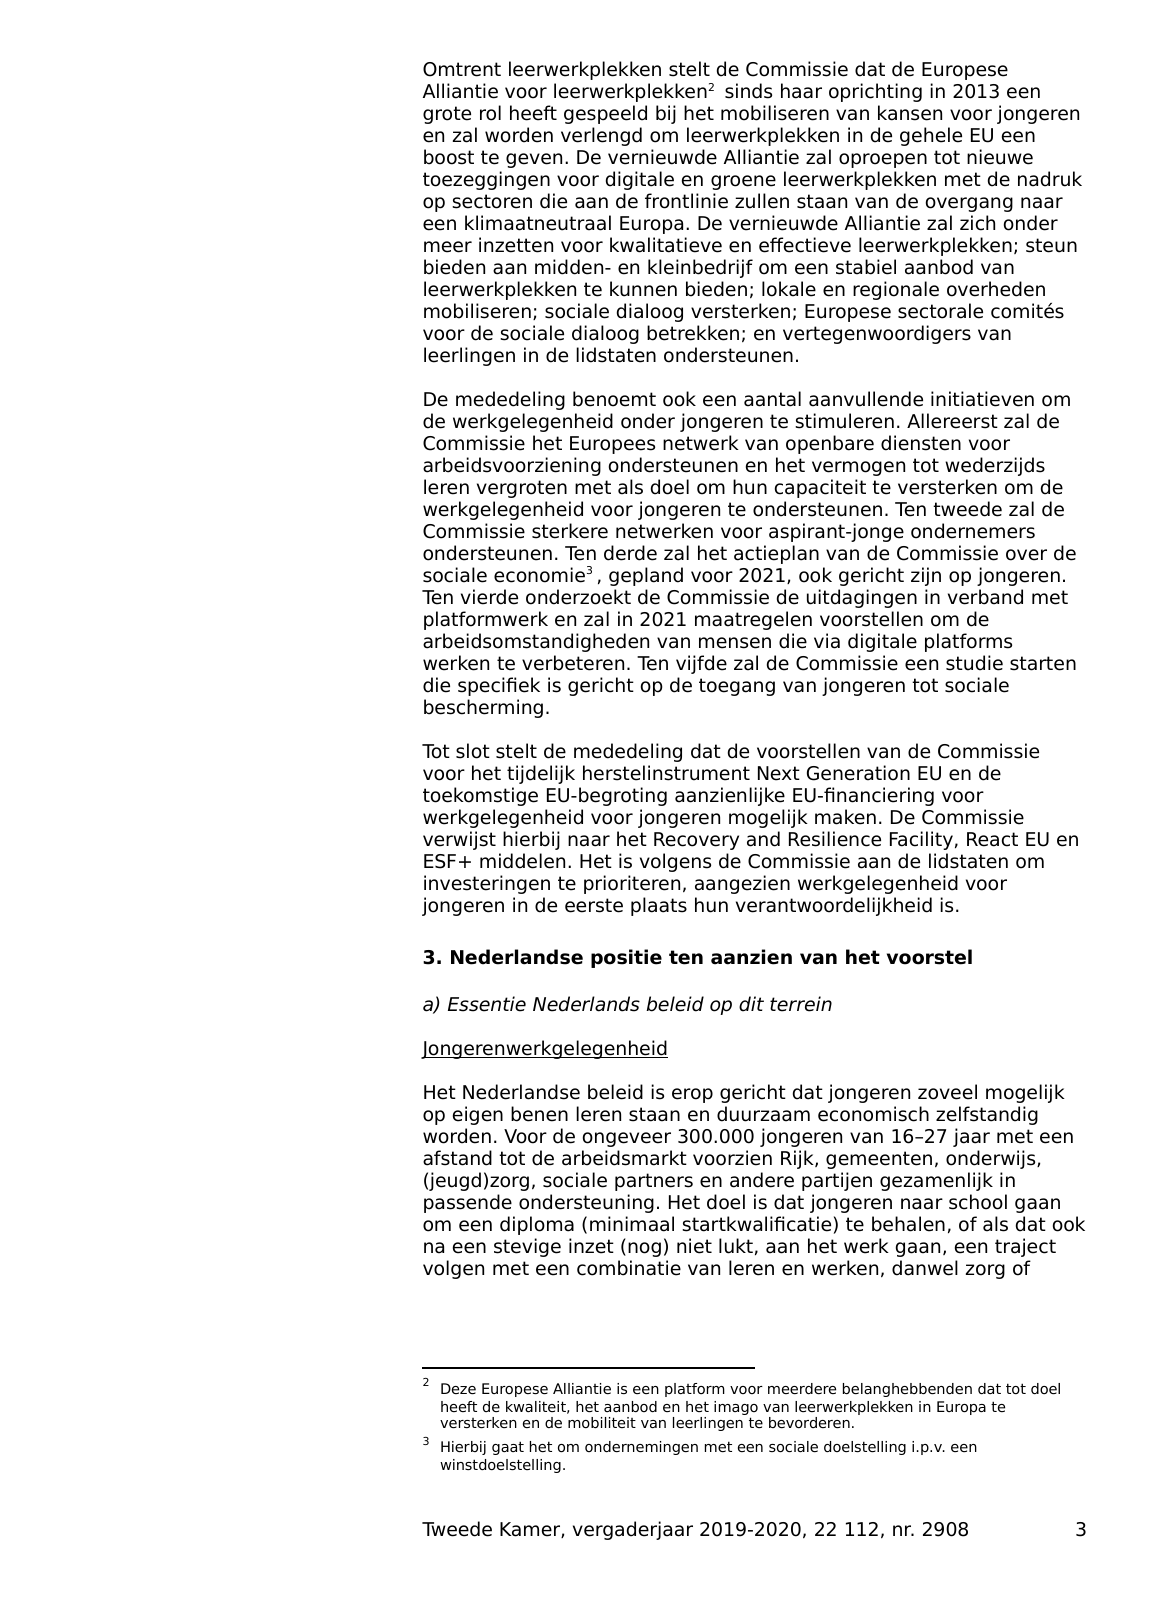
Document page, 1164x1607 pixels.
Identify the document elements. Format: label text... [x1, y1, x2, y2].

text Omtrent leerwerkplekken stelt de Commissie dat de Europese Alliantie voor leerwerkplekken sinds haar oprichting in 2013 een grote rol heeft gespeeld bij het mobiliseren van kansen voor jongeren en zal worden verlengd om leerwerkplekken in de gehele EU een boost te geven. De vernieuwde Alliantie zal oproepen tot nieuwe toezeggingen voor digitale en groene leerwerkplekken met de nadruk op sectoren die aan de frontlinie zullen staan van de overgang naar een klimaatneutraal Europa. De vernieuwde Alliantie zal zich onder meer inzetten voor kwalitatieve en effectieve leerwerkplekken; steun bieden aan midden- en kleinbedrijf om een stabiel aanbod van leerwerkplekken te kunnen bieden; lokale en regionale overheden mobiliseren; sociale dialoog versterken; Europese sectorale comités voor de sociale dialoog betrekken; en vertegenwoordigers van leerlingen in de lidstaten ondersteunen. [422, 59, 1087, 367]
subtitle a) Essentie Nederlands beleid op dit terrein [422, 994, 1087, 1016]
text Deze Europese Alliantie is een platform voor meerdere belanghebbenden dat tot doel heeft de kwaliteit, het aanbod en het imago van leerwerkplekken in Europa te versterken en de mobiliteit van leerlingen te bevorderen. [422, 1377, 1087, 1432]
subtitle 3. Nederlandse positie ten aanzien van het voorstel [422, 947, 1087, 969]
text Hierbij gaat het om ondernemingen met een sociale doelstelling i.p.v. een winstdoelstelling. [422, 1435, 1087, 1474]
subtitle Jongerenwerkgelegenheid [422, 1038, 1087, 1060]
text Het Nederlandse beleid is erop gericht dat jongeren zoveel mogelijk op eigen benen leren staan en duurzaam economisch zelfstandig worden. Voor de ongeveer 300.000 jongeren van 16–27 jaar met een afstand tot de arbeidsmarkt voorzien Rijk, gemeenten, onderwijs, (jeugd)zorg, sociale partners en andere partijen gezamenlijk in passende ondersteuning. Het doel is dat jongeren naar school gaan om een diploma (minimaal startkwalificatie) te behalen, of als dat ook na een stevige inzet (nog) niet lukt, aan het werk gaan, een traject volgen met een combinatie van leren en werken, danwel zorg of [422, 1082, 1087, 1280]
text De mededeling benoemt ook een aantal aanvullende initiatieven om de werkgelegenheid onder jongeren te stimuleren. Allereerst zal de Commissie het Europees netwerk van openbare diensten voor arbeidsvoorziening ondersteunen en het vermogen tot wederzijds leren vergroten met als doel om hun capaciteit te versterken om de werkgelegenheid voor jongeren te ondersteunen. Ten tweede zal de Commissie sterkere netwerken voor aspirant-jonge ondernemers ondersteunen. Ten derde zal het actieplan van de Commissie over de sociale economie, gepland voor 2021, ook gericht zijn op jongeren. Ten vierde onderzoekt de Commissie de uitdagingen in verband met platformwerk en zal in 2021 maatregelen voorstellen om de arbeidsomstandigheden van mensen die via digitale platforms werken te verbeteren. Ten vijfde zal de Commissie een studie starten die specifiek is gericht op de toegang van jongeren tot sociale bescherming. [422, 389, 1087, 719]
text Tot slot stelt de mededeling dat de voorstellen van de Commissie voor het tijdelijk herstelinstrument Next Generation EU en de toekomstige EU-begroting aanzienlijke EU-financiering voor werkgelegenheid voor jongeren mogelijk maken. De Commissie verwijst hierbij naar het Recovery and Resilience Facility, React EU en ESF+ middelen. Het is volgens de Commissie aan de lidstaten om investeringen te prioriteren, aangezien werkgelegenheid voor jongeren in de eerste plaats hun verantwoordelijkheid is. [422, 741, 1087, 917]
